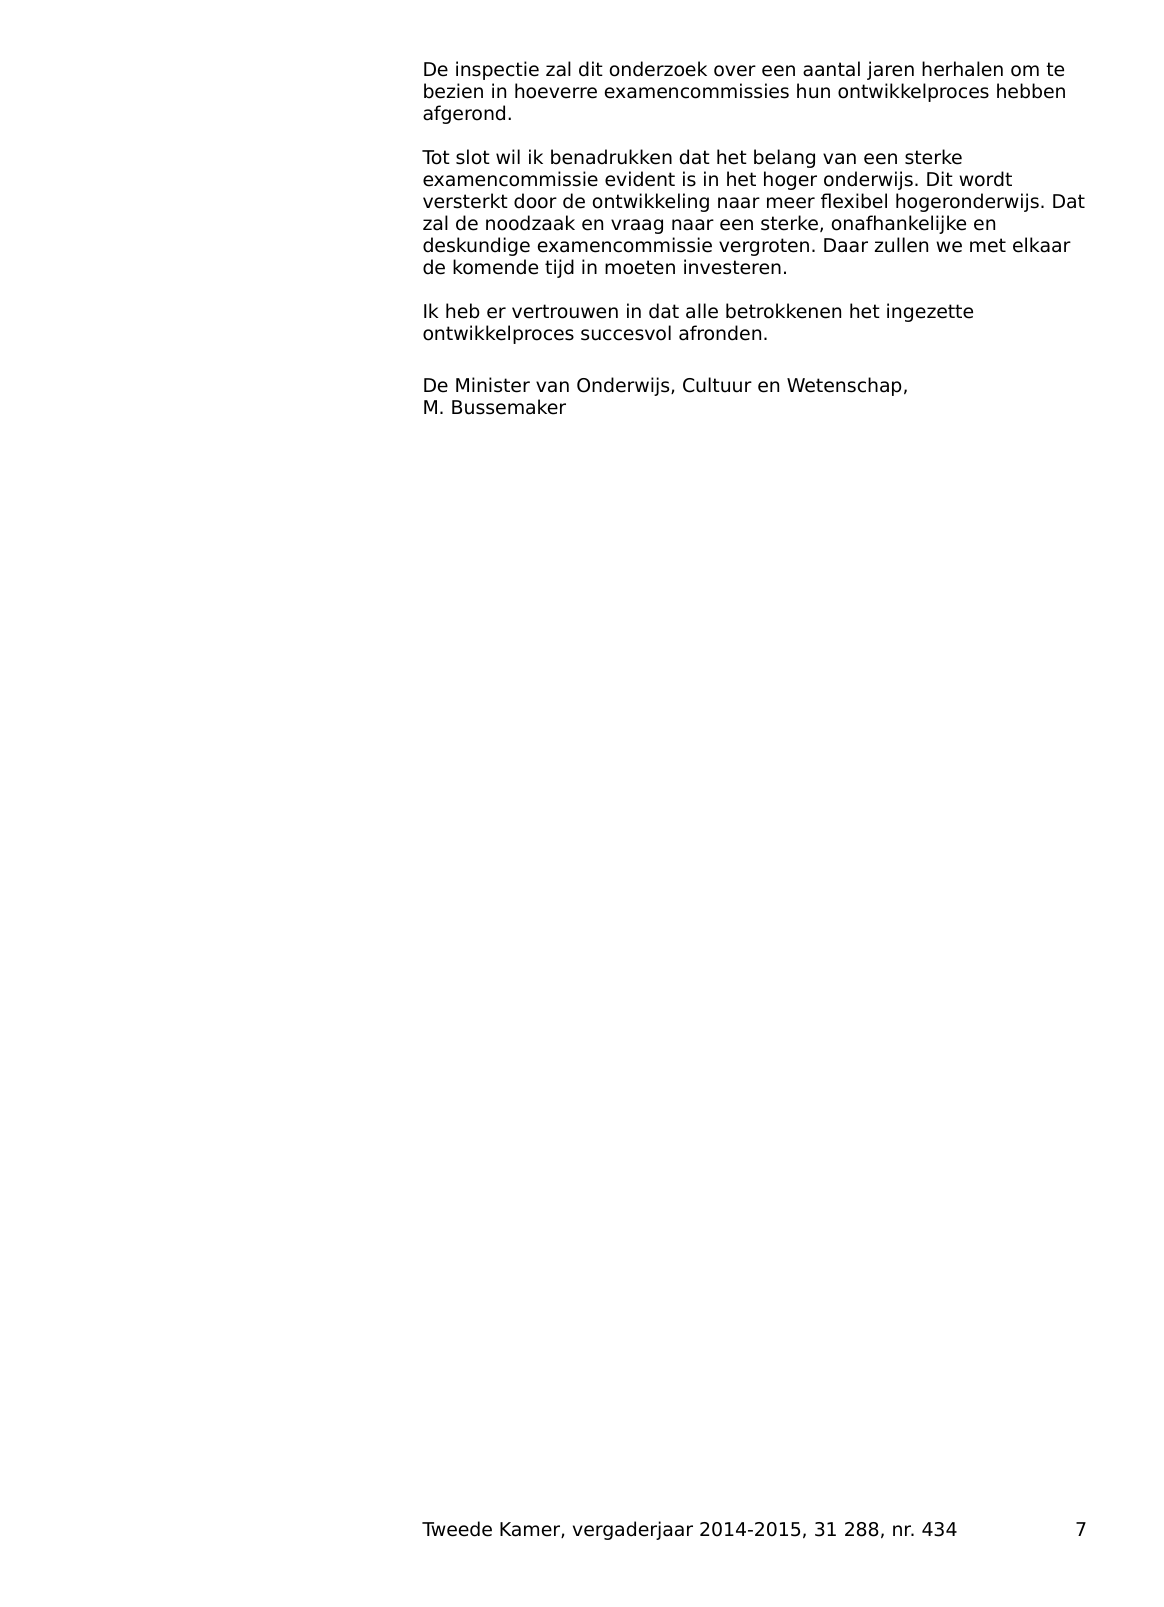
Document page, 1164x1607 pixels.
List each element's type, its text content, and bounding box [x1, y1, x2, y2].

text De inspectie zal dit onderzoek over een aantal jaren herhalen om te bezien in hoeverre examencommissies hun ontwikkelproces hebben afgerond. [422, 59, 1087, 125]
text De Minister van Onderwijs, Cultuur en Wetenschap, M. Bussemaker [422, 375, 1087, 419]
text Ik heb er vertrouwen in dat alle betrokkenen het ingezette ontwikkelproces succesvol afronden. [422, 301, 1087, 345]
text Tot slot wil ik benadrukken dat het belang van een sterke examencommissie evident is in het hoger onderwijs. Dit wordt versterkt door de ontwikkeling naar meer flexibel hogeronderwijs. Dat zal de noodzaak en vraag naar een sterke, onafhankelijke en deskundige examencommissie vergroten. Daar zullen we met elkaar de komende tijd in moeten investeren. [422, 147, 1087, 279]
